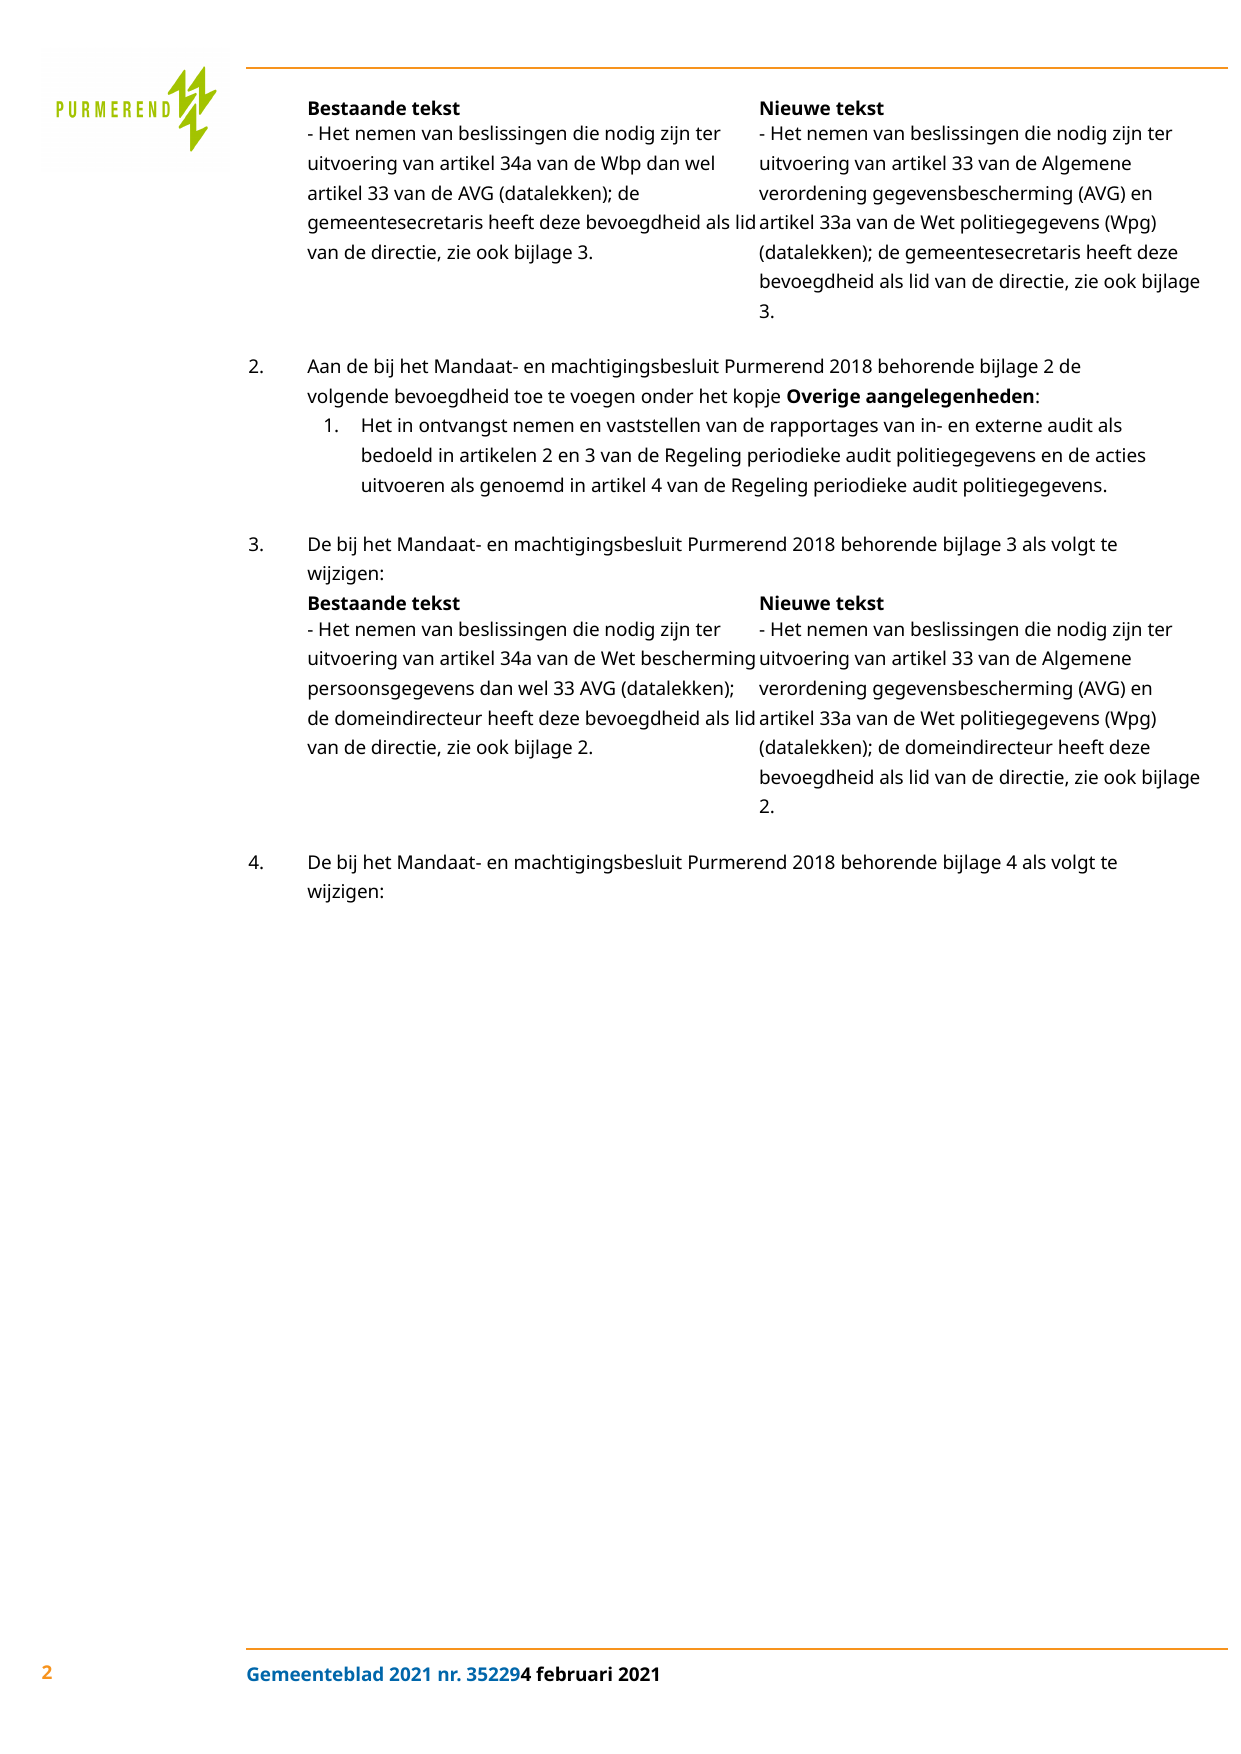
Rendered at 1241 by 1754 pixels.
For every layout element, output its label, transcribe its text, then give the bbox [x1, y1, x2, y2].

picture [41, 47, 231, 172]
table_cell - Het nemen van beslissingen die nodig zijn ter uitvoering van artikel 34a van de Wet bescherming persoonsgegevens dan wel 33 AVG (datalekken); de domeindirecteur heeft deze bevoegdheid als lid van de directie, zie ook bijlage 2. [307, 616, 759, 819]
table_cell - Het nemen van beslissingen die nodig zijn ter uitvoering van artikel 33 van de Algemene verordening gegevensbescherming (AVG) en artikel 33a van de Wet politiegegevens (Wpg) (datalekken); de gemeentesecretaris heeft deze bevoegdheid als lid van de directie, zie ook bijlage 3. [759, 121, 1211, 324]
table_header Bestaande tekst [307, 95, 759, 121]
table_header Nieuwe tekst [759, 590, 1211, 616]
list Het in ontvangst nemen en vaststellen van de rapportages van in- en externe audit als bedoeld in artikelen 2 en 3 van de Regeling periodieke audit politiegegevens en de acties uitvoeren als genoemd in artikel 4 van de Regeling periodieke audit politiegegevens. [323, 413, 1152, 498]
list De bij het Mandaat- en machtigingsbesluit Purmerend 2018 behorende bijlage 3 als volgt te wijzigen: [248, 531, 1152, 586]
table_header Nieuwe tekst [759, 95, 1211, 121]
list Aan de bij het Mandaat- en machtigingsbesluit Purmerend 2018 behorende bijlage 2 de volgende bevoegdheid toe te voegen onder het kopje Overige aangelegenheden: [248, 353, 1152, 409]
table_header Bestaande tekst [307, 590, 759, 616]
table_cell - Het nemen van beslissingen die nodig zijn ter uitvoering van artikel 34a van de Wbp dan wel artikel 33 van de AVG (datalekken); de gemeentesecretaris heeft deze bevoegdheid als lid van de directie, zie ook bijlage 3. [307, 121, 759, 324]
table_cell - Het nemen van beslissingen die nodig zijn ter uitvoering van artikel 33 van de Algemene verordening gegevensbescherming (AVG) en artikel 33a van de Wet politiegegevens (Wpg) (datalekken); de domeindirecteur heeft deze bevoegdheid als lid van de directie, zie ook bijlage 2. [759, 616, 1211, 819]
list De bij het Mandaat- en machtigingsbesluit Purmerend 2018 behorende bijlage 4 als volgt te wijzigen: [248, 849, 1152, 904]
